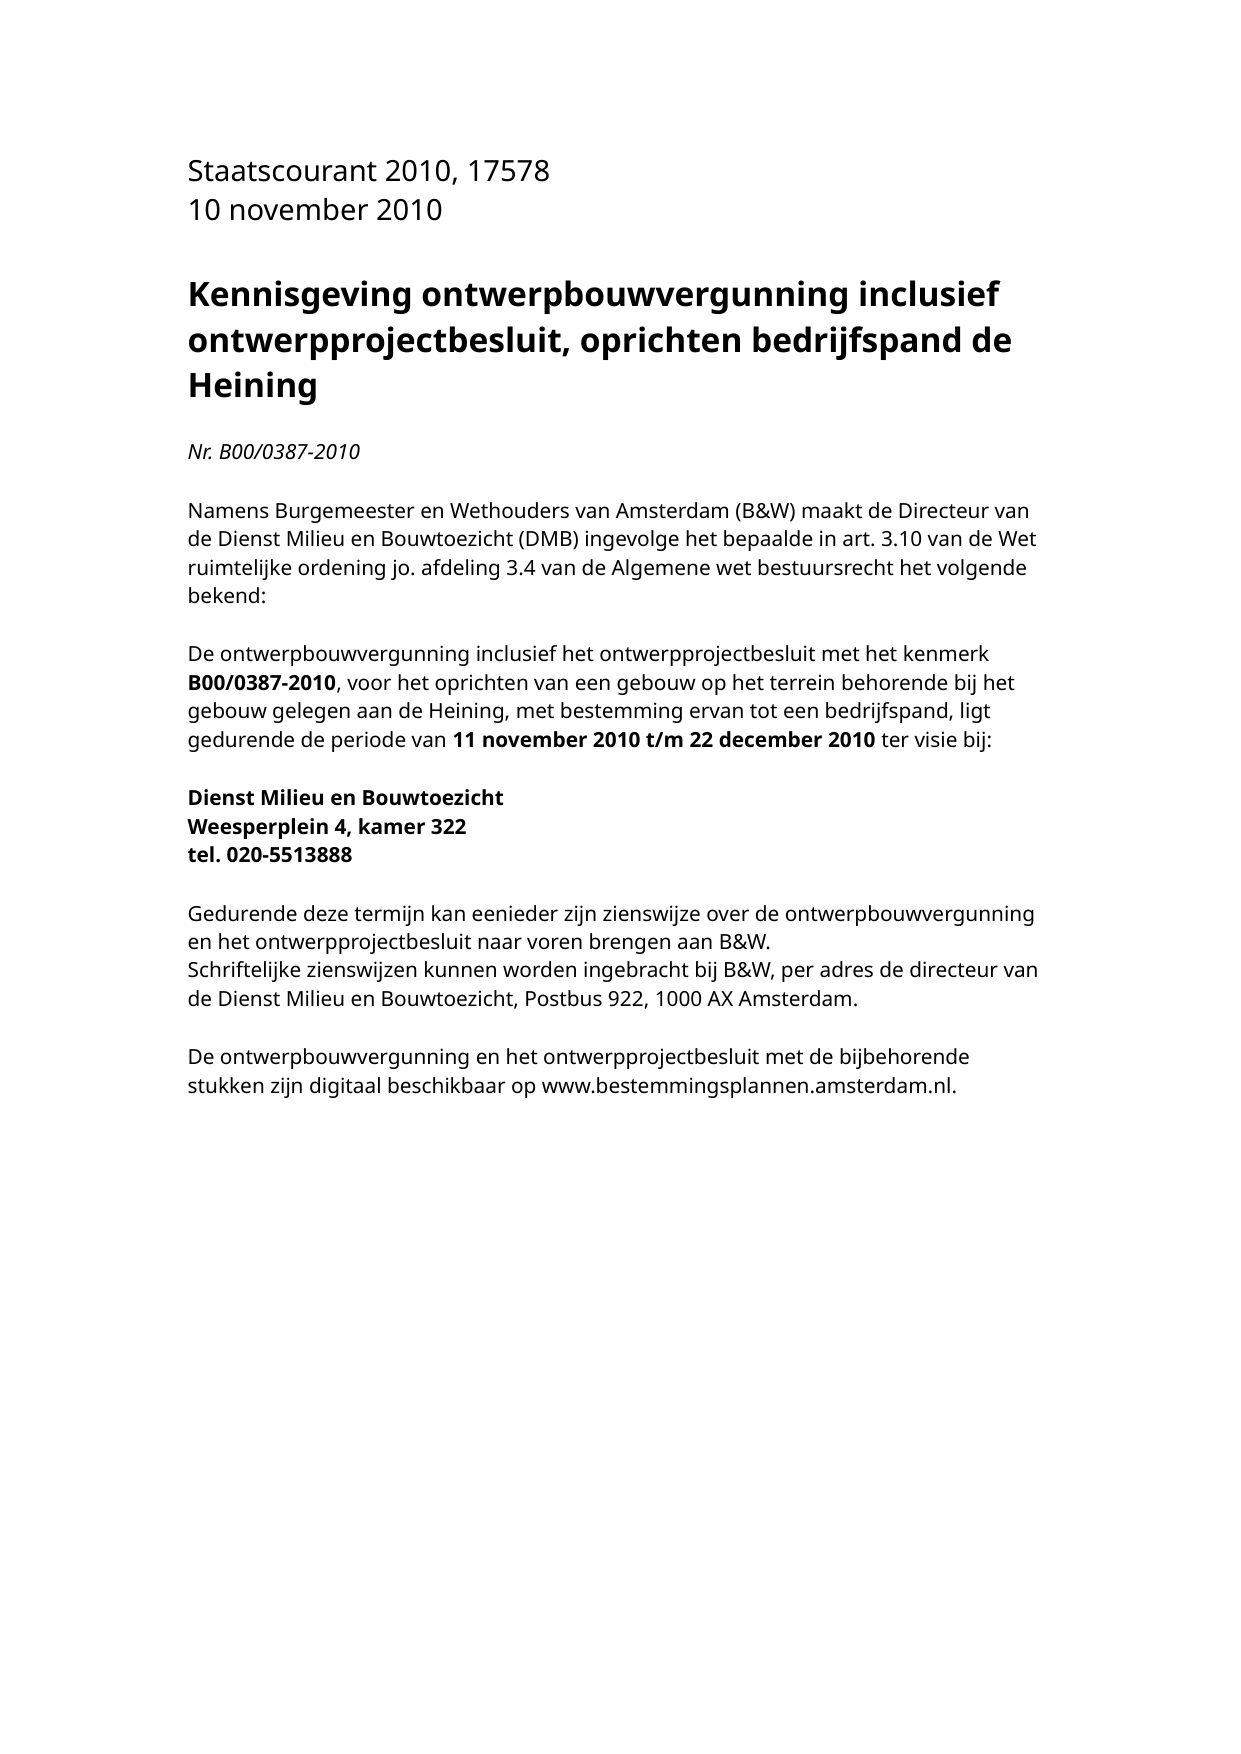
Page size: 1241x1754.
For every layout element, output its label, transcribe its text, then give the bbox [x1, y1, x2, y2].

text Weesperplein 4, kamer 322 [187, 812, 1053, 840]
text Dienst Milieu en Bouwtoezicht [187, 783, 1053, 812]
subtitle Kennisgeving ontwerpbouwvergunning inclusief ontwerpprojectbesluit, oprichten bedrijfspand de Heining [187, 271, 1053, 407]
text De ontwerpbouwvergunning en het ontwerpprojectbesluit met de bijbehorende stukken zijn digitaal beschikbaar op www.bestemmingsplannen.amsterdam.nl. [187, 1042, 1053, 1099]
text Nr. B00/0387-2010 [187, 437, 1053, 466]
text Staatscourant 2010, 17578 [187, 150, 1053, 190]
text Gedurende deze termijn kan eenieder zijn zienswijze over de ontwerpbouwvergunning en het ontwerpprojectbesluit naar voren brengen aan B&W. [187, 899, 1053, 956]
text Schriftelijke zienswijzen kunnen worden ingebracht bij B&W, per adres de directeur van de Dienst Milieu en Bouwtoezicht, Postbus 922, 1000 AX Amsterdam. [187, 956, 1053, 1012]
text 10 november 2010 [187, 190, 1053, 229]
text De ontwerpbouwvergunning inclusief het ontwerpprojectbesluit met het kenmerk B00/0387-2010, voor het oprichten van een gebouw op het terrein behorende bij het gebouw gelegen aan de Heining, met bestemming ervan tot een bedrijfspand, ligt gedurende de periode van 11 november 2010 t/m 22 december 2010 ter visie bij: [187, 639, 1053, 753]
text tel. 020-5513888 [187, 840, 1053, 869]
text Namens Burgemeester en Wethouders van Amsterdam (B&W) maakt de Directeur van de Dienst Milieu en Bouwtoezicht (DMB) ingevolge het bepaalde in art. 3.10 van de Wet ruimtelijke ordening jo. afdeling 3.4 van de Algemene wet bestuursrecht het volgende bekend: [187, 496, 1053, 609]
